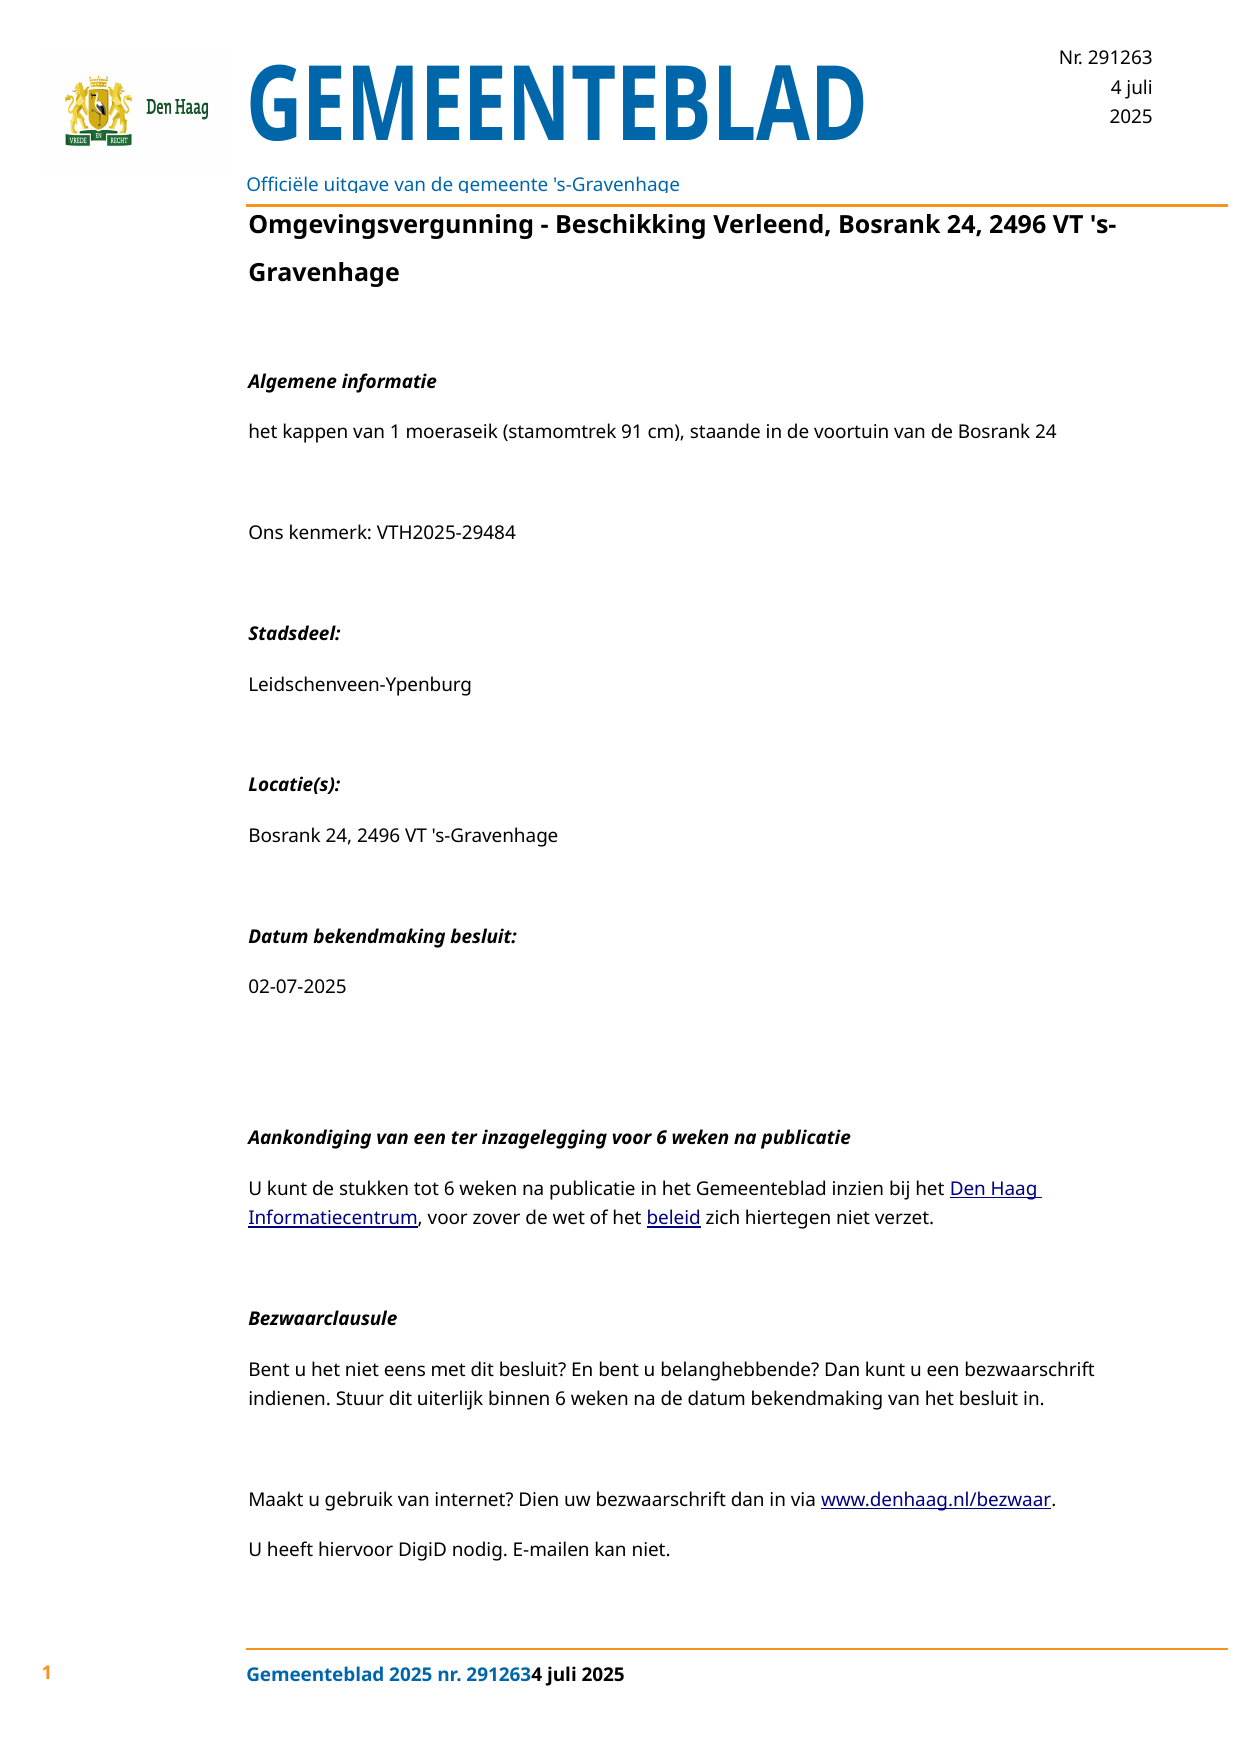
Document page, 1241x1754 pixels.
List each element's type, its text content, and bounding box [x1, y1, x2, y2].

text Aankondiging van een ter inzagelegging voor 6 weken na publicatie [248, 1124, 1152, 1150]
text U heeft hiervoor DigiD nodig. E-mailen kan niet. [248, 1537, 1152, 1562]
text Maakt u gebruik van internet? Dien uw bezwaarschrift dan in via www.denhaag.nl/bezwaar. [248, 1486, 1152, 1512]
text Algemene informatie [248, 368, 1152, 394]
text Locatie(s): [248, 772, 1152, 797]
picture [41, 47, 231, 172]
text Datum bekendmaking besluit: [248, 923, 1152, 949]
text 02-07-2025 [248, 973, 1152, 999]
text Stadsdeel: [248, 620, 1152, 646]
text Ons kenmerk: VTH2025-29484 [248, 519, 1152, 545]
text het kappen van 1 moeraseik (stamomtrek 91 cm), staande in de voortuin van de Bosrank 24 [248, 419, 1152, 444]
text U kunt de stukken tot 6 weken na publicatie in het Gemeenteblad inzien bij het Den Haag Informatiecentrum, voor zover de wet of het beleid zich hiertegen niet verzet. [248, 1175, 1152, 1230]
text Leidschenveen-Ypenburg [248, 671, 1152, 697]
text Omgevingsvergunning - Beschikking Verleend, Bosrank 24, 2496 VT 's-Gravenhage [248, 207, 1152, 288]
text Bent u het niet eens met dit besluit? En bent u belanghebbende? Dan kunt u een bezwaarschrift indienen. Stuur dit uiterlijk binnen 6 weken na de datum bekendmaking van het besluit in. [248, 1356, 1152, 1411]
text Bezwaarclausule [248, 1305, 1152, 1331]
text Bosrank 24, 2496 VT 's-Gravenhage [248, 822, 1152, 848]
